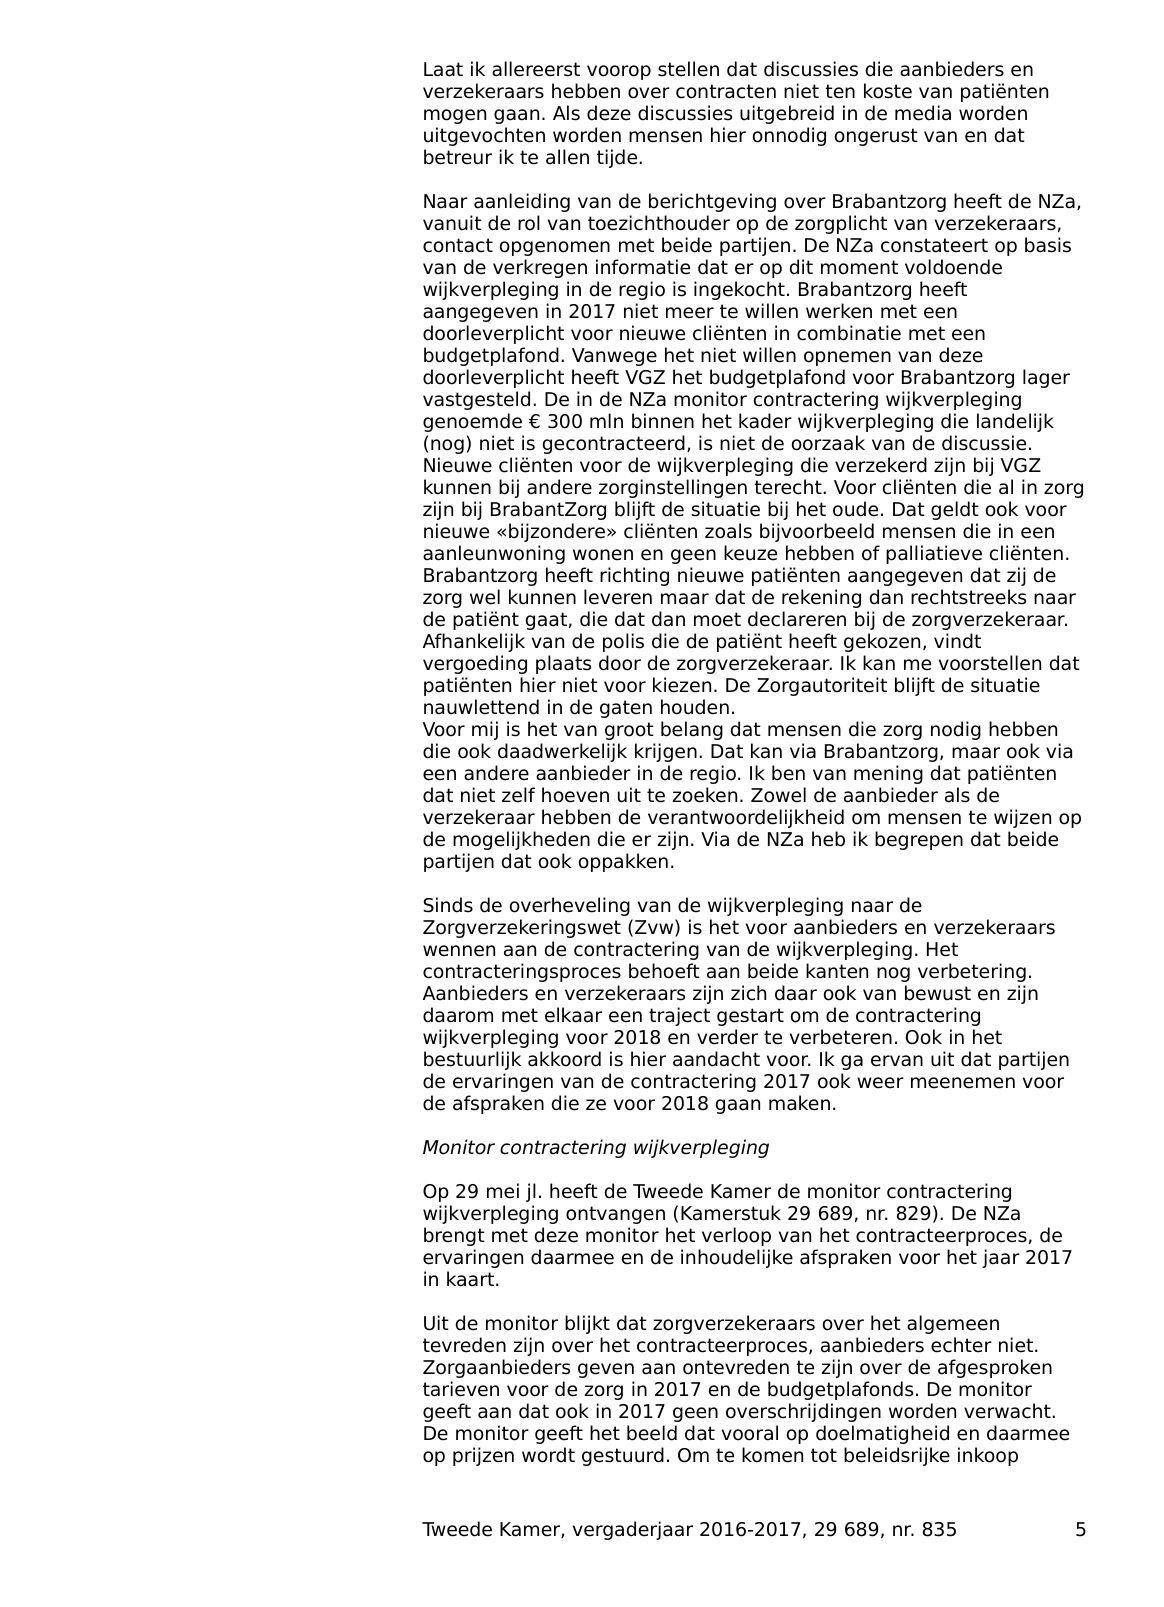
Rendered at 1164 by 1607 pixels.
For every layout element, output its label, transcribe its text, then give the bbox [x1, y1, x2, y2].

text Op 29 mei jl. heeft de Tweede Kamer de monitor contractering wijkverpleging ontvangen (Kamerstuk 29 689, nr. 829). De NZa brengt met deze monitor het verloop van het contracteerproces, de ervaringen daarmee en de inhoudelijke afspraken voor het jaar 2017 in kaart. [422, 1181, 1087, 1291]
text Naar aanleiding van de berichtgeving over Brabantzorg heeft de NZa, vanuit de rol van toezichthouder op de zorgplicht van verzekeraars, contact opgenomen met beide partijen. De NZa constateert op basis van de verkregen informatie dat er op dit moment voldoende wijkverpleging in de regio is ingekocht. Brabantzorg heeft aangegeven in 2017 niet meer te willen werken met een doorleverplicht voor nieuwe cliënten in combinatie met een budgetplafond. Vanwege het niet willen opnemen van deze doorleverplicht heeft VGZ het budgetplafond voor Brabantzorg lager vastgesteld. De in de NZa monitor contractering wijkverpleging genoemde € 300 mln binnen het kader wijkverpleging die landelijk (nog) niet is gecontracteerd, is niet de oorzaak van de discussie. Nieuwe cliënten voor de wijkverpleging die verzekerd zijn bij VGZ kunnen bij andere zorginstellingen terecht. Voor cliënten die al in zorg zijn bij BrabantZorg blijft de situatie bij het oude. Dat geldt ook voor nieuwe «bijzondere» cliënten zoals bijvoorbeeld mensen die in een aanleunwoning wonen en geen keuze hebben of palliatieve cliënten. Brabantzorg heeft richting nieuwe patiënten aangegeven dat zij de zorg wel kunnen leveren maar dat de rekening dan rechtstreeks naar de patiënt gaat, die dat dan moet declareren bij de zorgverzekeraar. Afhankelijk van de polis die de patiënt heeft gekozen, vindt vergoeding plaats door de zorgverzekeraar. Ik kan me voorstellen dat patiënten hier niet voor kiezen. De Zorgautoriteit blijft de situatie nauwlettend in de gaten houden. [422, 191, 1087, 719]
text Sinds de overheveling van de wijkverpleging naar de Zorgverzekeringswet (Zvw) is het voor aanbieders en verzekeraars wennen aan de contractering van de wijkverpleging. Het contracteringsproces behoeft aan beide kanten nog verbetering. Aanbieders en verzekeraars zijn zich daar ook van bewust en zijn daarom met elkaar een traject gestart om de contractering wijkverpleging voor 2018 en verder te verbeteren. Ook in het bestuurlijk akkoord is hier aandacht voor. Ik ga ervan uit dat partijen de ervaringen van de contractering 2017 ook weer meenemen voor de afspraken die ze voor 2018 gaan maken. [422, 895, 1087, 1114]
subtitle Monitor contractering wijkverpleging [422, 1137, 1087, 1159]
text Voor mij is het van groot belang dat mensen die zorg nodig hebben die ook daadwerkelijk krijgen. Dat kan via Brabantzorg, maar ook via een andere aanbieder in de regio. Ik ben van mening dat patiënten dat niet zelf hoeven uit te zoeken. Zowel de aanbieder als de verzekeraar hebben de verantwoordelijkheid om mensen te wijzen op de mogelijkheden die er zijn. Via de NZa heb ik begrepen dat beide partijen dat ook oppakken. [422, 719, 1087, 872]
text Uit de monitor blijkt dat zorgverzekeraars over het algemeen tevreden zijn over het contracteerproces, aanbieders echter niet. Zorgaanbieders geven aan ontevreden te zijn over de afgesproken tarieven voor de zorg in 2017 en de budgetplafonds. De monitor geeft aan dat ook in 2017 geen overschrijdingen worden verwacht. De monitor geeft het beeld dat vooral op doelmatigheid en daarmee op prijzen wordt gestuurd. Om te komen tot beleidsrijke inkoop [422, 1313, 1087, 1467]
text Laat ik allereerst voorop stellen dat discussies die aanbieders en verzekeraars hebben over contracten niet ten koste van patiënten mogen gaan. Als deze discussies uitgebreid in de media worden uitgevochten worden mensen hier onnodig ongerust van en dat betreur ik te allen tijde. [422, 59, 1087, 169]
